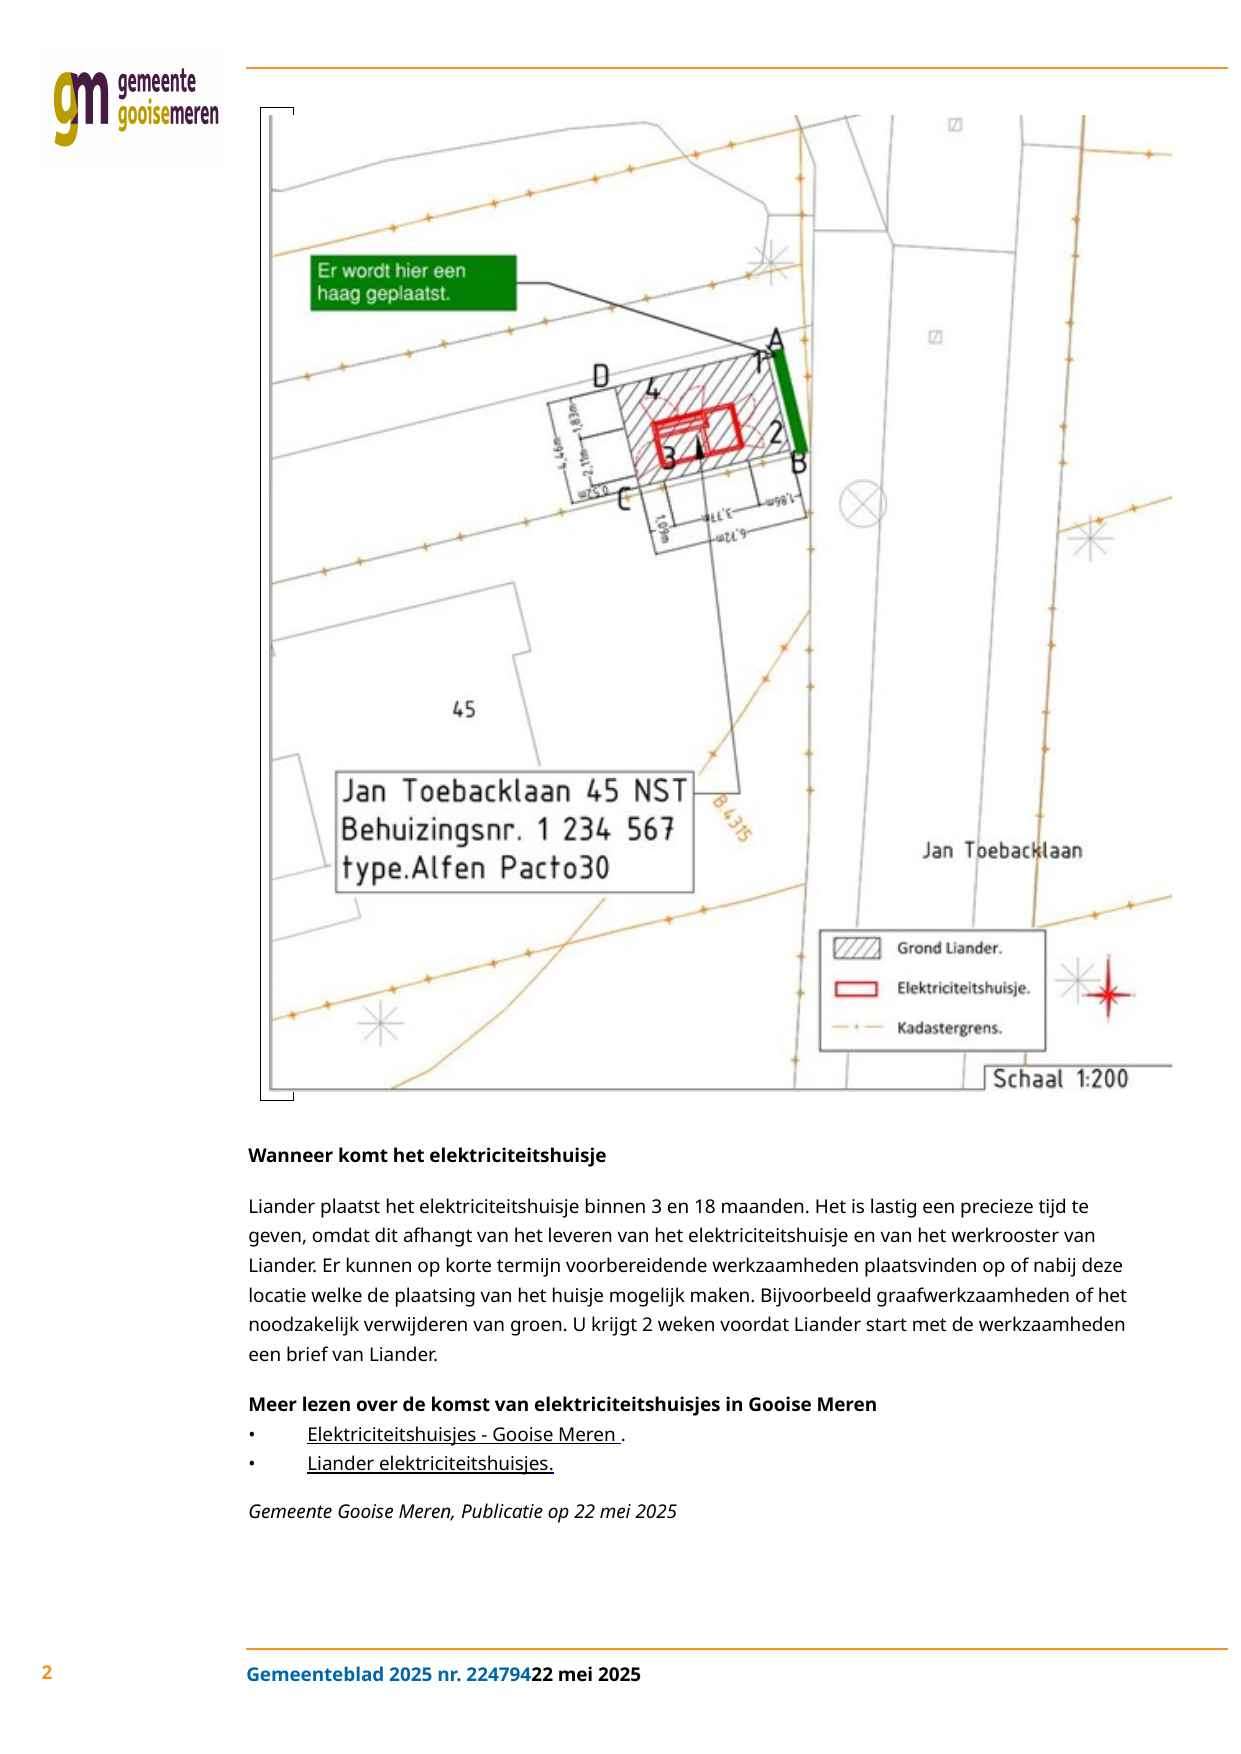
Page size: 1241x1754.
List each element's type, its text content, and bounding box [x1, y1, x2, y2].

text Liander plaatst het elektriciteitshuisje binnen 3 en 18 maanden. Het is lastig een precieze tijd te geven, omdat dit afhangt van het leveren van het elektriciteitshuisje en van het werkrooster van Liander. Er kunnen op korte termijn voorbereidende werkzaamheden plaatsvinden op of nabij deze locatie welke de plaatsing van het huisje mogelijk maken. Bijvoorbeeld graafwerkzaamheden of het noodzakelijk verwijderen van groen. U krijgt 2 weken voordat Liander start met de werkzaamheden een brief van Liander. [248, 1193, 1152, 1367]
list Liander elektriciteitshuisjes. [248, 1451, 1152, 1476]
picture [268, 115, 1173, 1092]
text Meer lezen over de komst van elektriciteitshuisjes in Gooise Meren [248, 1391, 1152, 1417]
text Gemeente Gooise Meren, Publicatie op 22 mei 2025 [248, 1498, 1152, 1524]
picture [41, 47, 231, 172]
text Wanneer komt het elektriciteitshuisje [248, 1143, 1152, 1168]
list Elektriciteitshuisjes - Gooise Meren . [248, 1421, 1152, 1447]
